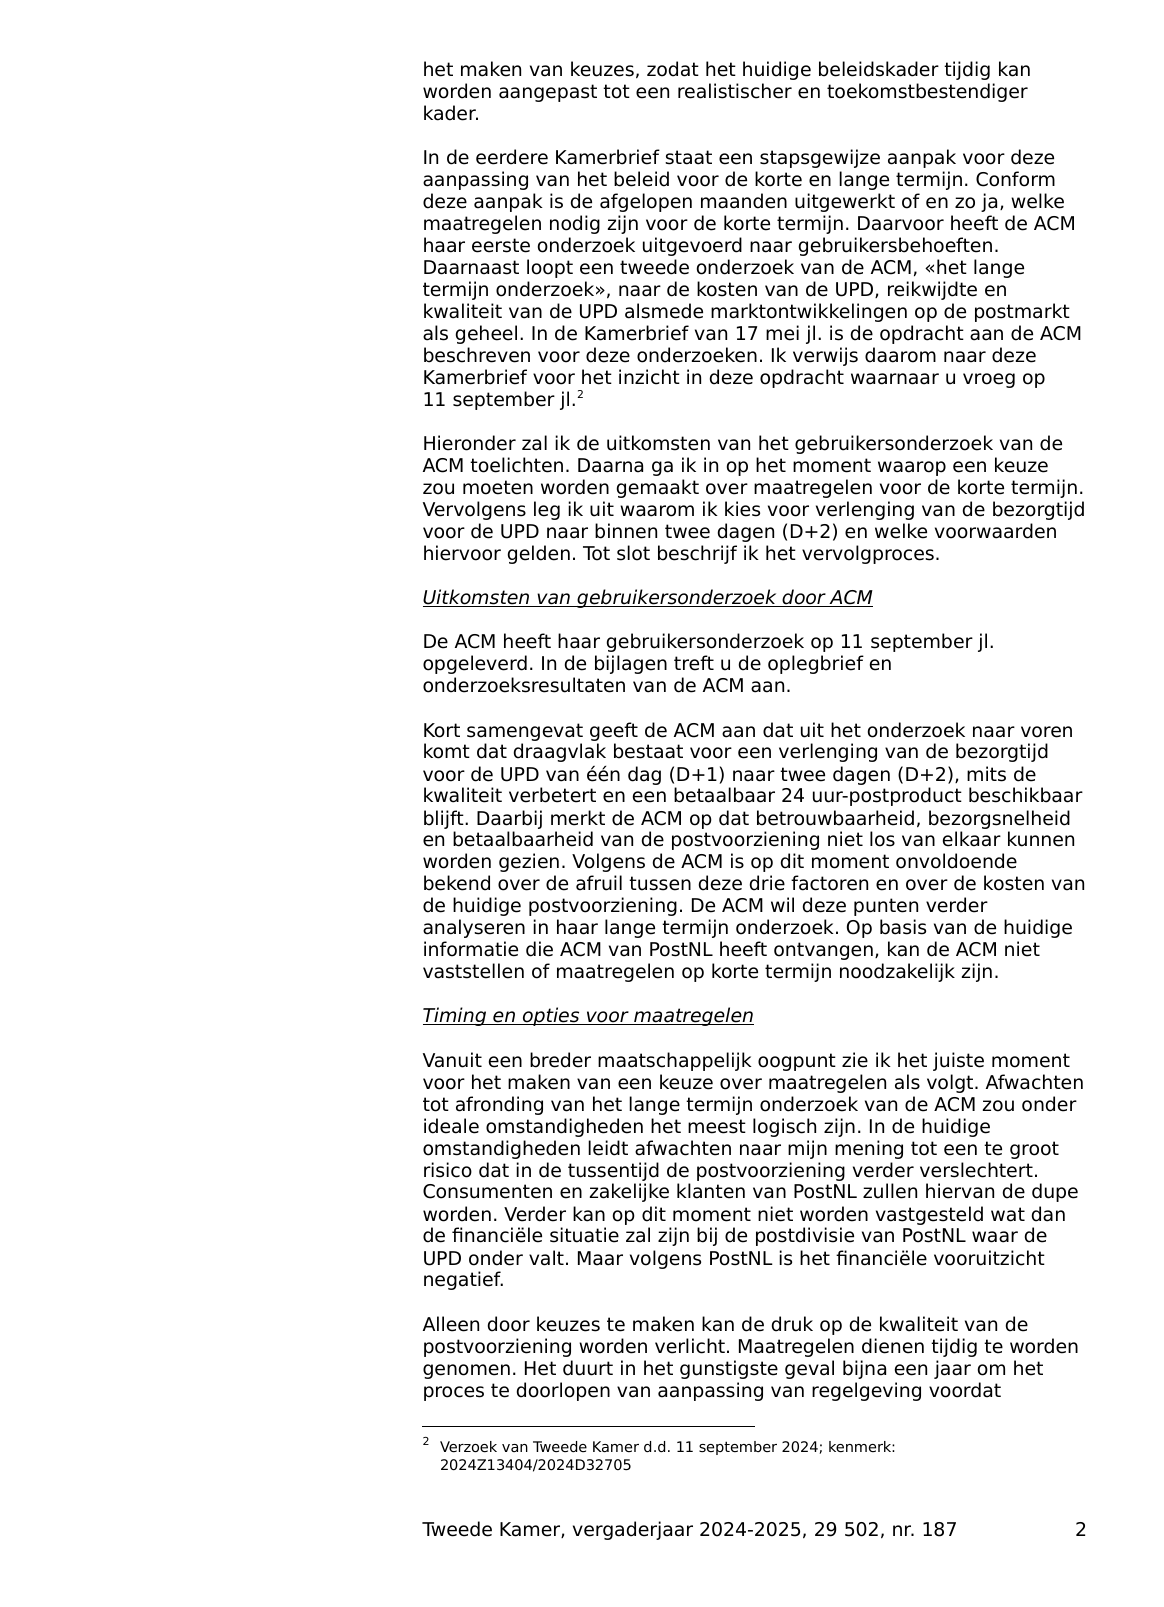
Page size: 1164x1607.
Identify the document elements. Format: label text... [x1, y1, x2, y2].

text In de eerdere Kamerbrief staat een stapsgewijze aanpak voor deze aanpassing van het beleid voor de korte en lange termijn. Conform deze aanpak is de afgelopen maanden uitgewerkt of en zo ja, welke maatregelen nodig zijn voor de korte termijn. Daarvoor heeft de ACM haar eerste onderzoek uitgevoerd naar gebruikersbehoeften. Daarnaast loopt een tweede onderzoek van de ACM, «het lange termijn onderzoek», naar de kosten van de UPD, reikwijdte en kwaliteit van de UPD alsmede marktontwikkelingen op de postmarkt als geheel. In de Kamerbrief van 17 mei jl. is de opdracht aan de ACM beschreven voor deze onderzoeken. Ik verwijs daarom naar deze Kamerbrief voor het inzicht in deze opdracht waarnaar u vroeg op 11 september jl. [422, 147, 1087, 411]
subtitle Timing en opties voor maatregelen [422, 1005, 1087, 1027]
text Verzoek van Tweede Kamer d.d. 11 september 2024; kenmerk: 2024Z13404/2024D32705 [422, 1435, 1087, 1474]
text Hieronder zal ik de uitkomsten van het gebruikersonderzoek van de ACM toelichten. Daarna ga ik in op het moment waarop een keuze zou moeten worden gemaakt over maatregelen voor de korte termijn. Vervolgens leg ik uit waarom ik kies voor verlenging van de bezorgtijd voor de UPD naar binnen twee dagen (D+2) en welke voorwaarden hiervoor gelden. Tot slot beschrijf ik het vervolgproces. [422, 433, 1087, 565]
text Kort samengevat geeft de ACM aan dat uit het onderzoek naar voren komt dat draagvlak bestaat voor een verlenging van de bezorgtijd voor de UPD van één dag (D+1) naar twee dagen (D+2), mits de kwaliteit verbetert en een betaalbaar 24 uur-postproduct beschikbaar blijft. Daarbij merkt de ACM op dat betrouwbaarheid, bezorgsnelheid en betaalbaarheid van de postvoorziening niet los van elkaar kunnen worden gezien. Volgens de ACM is op dit moment onvoldoende bekend over de afruil tussen deze drie factoren en over de kosten van de huidige postvoorziening. De ACM wil deze punten verder analyseren in haar lange termijn onderzoek. Op basis van de huidige informatie die ACM van PostNL heeft ontvangen, kan de ACM niet vaststellen of maatregelen op korte termijn noodzakelijk zijn. [422, 719, 1087, 983]
text Vanuit een breder maatschappelijk oogpunt zie ik het juiste moment voor het maken van een keuze over maatregelen als volgt. Afwachten tot afronding van het lange termijn onderzoek van de ACM zou onder ideale omstandigheden het meest logisch zijn. In de huidige omstandigheden leidt afwachten naar mijn mening tot een te groot risico dat in de tussentijd de postvoorziening verder verslechtert. Consumenten en zakelijke klanten van PostNL zullen hiervan de dupe worden. Verder kan op dit moment niet worden vastgesteld wat dan de financiële situatie zal zijn bij de postdivisie van PostNL waar de UPD onder valt. Maar volgens PostNL is het financiële vooruitzicht negatief. [422, 1049, 1087, 1291]
text De ACM heeft haar gebruikersonderzoek op 11 september jl. opgeleverd. In de bijlagen treft u de oplegbrief en onderzoeksresultaten van de ACM aan. [422, 631, 1087, 697]
subtitle Uitkomsten van gebruikersonderzoek door ACM [422, 587, 1087, 609]
text Alleen door keuzes te maken kan de druk op de kwaliteit van de postvoorziening worden verlicht. Maatregelen dienen tijdig te worden genomen. Het duurt in het gunstigste geval bijna een jaar om het proces te doorlopen van aanpassing van regelgeving voordat [422, 1313, 1087, 1401]
text het maken van keuzes, zodat het huidige beleidskader tijdig kan worden aangepast tot een realistischer en toekomstbestendiger kader. [422, 59, 1087, 125]
